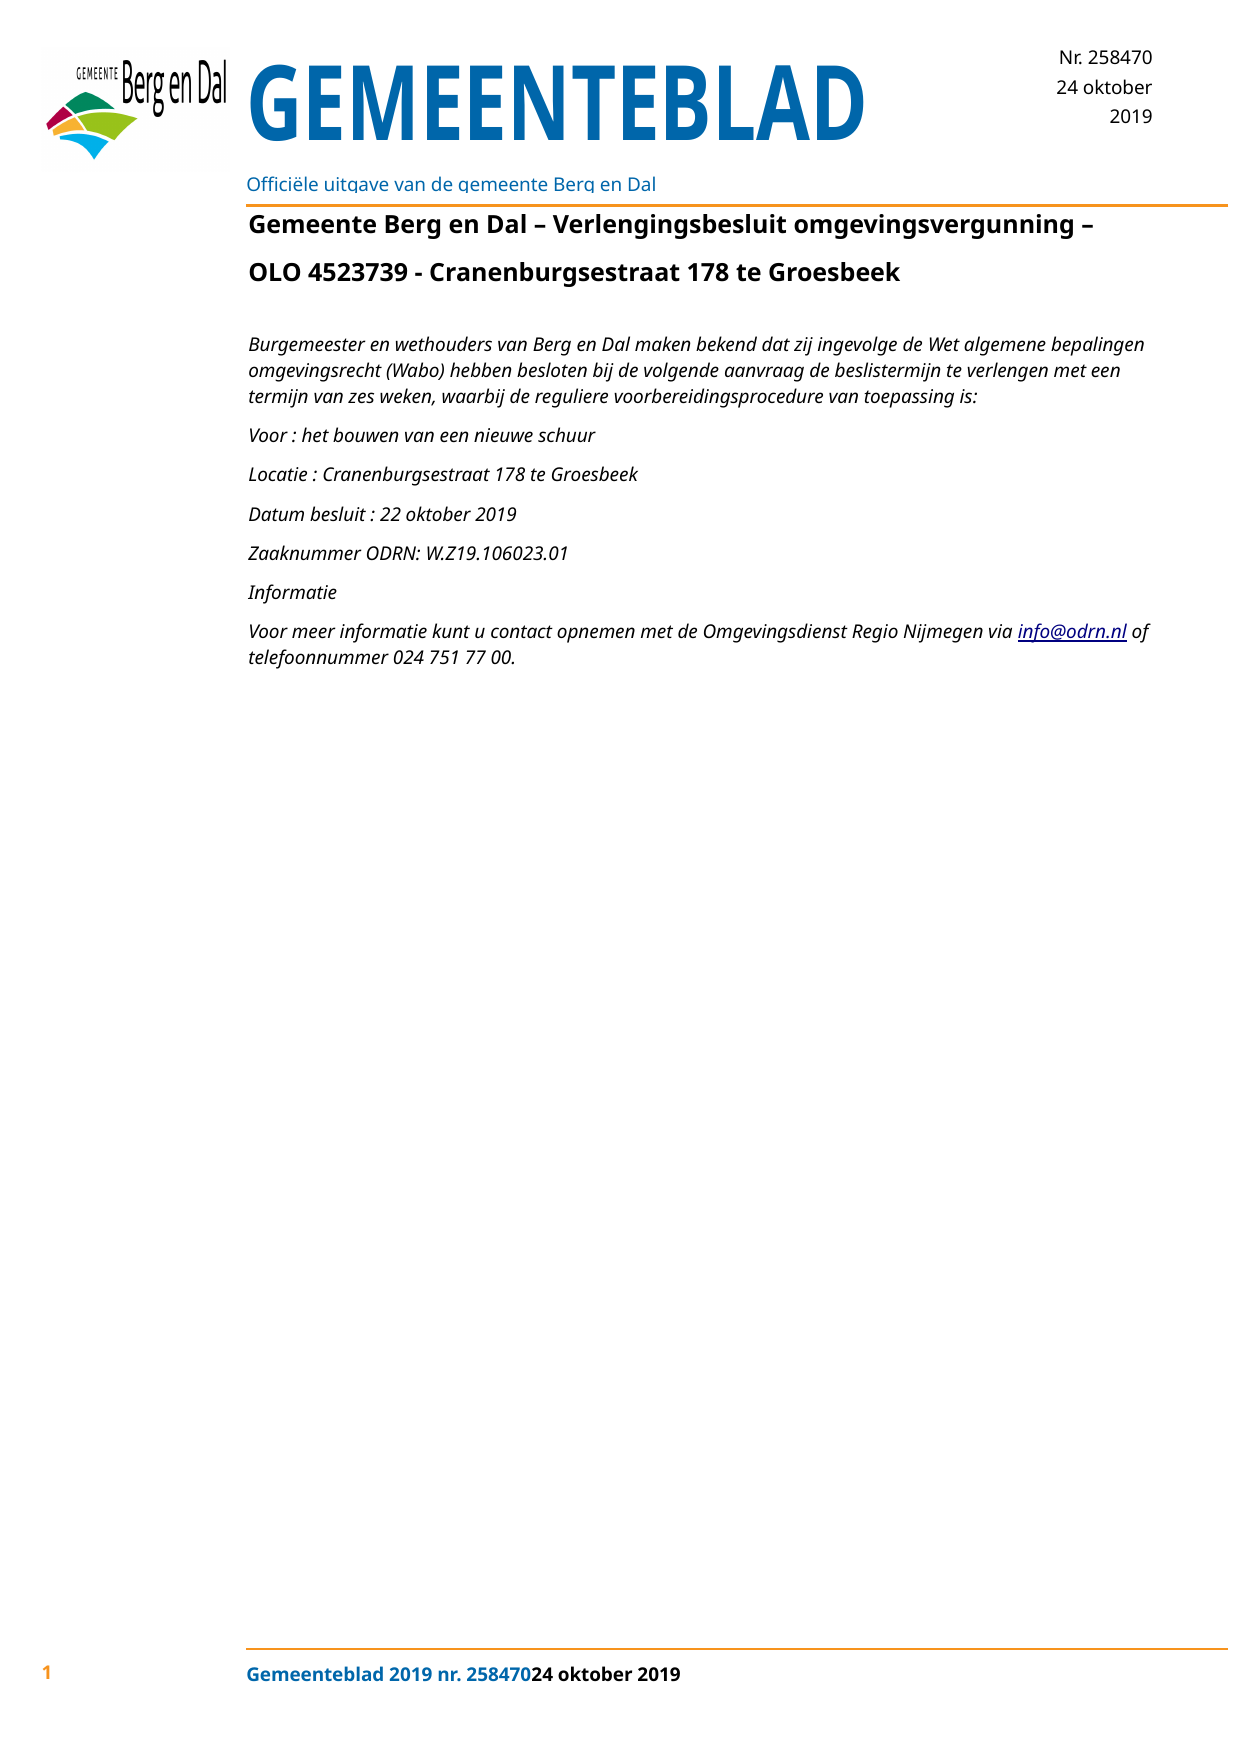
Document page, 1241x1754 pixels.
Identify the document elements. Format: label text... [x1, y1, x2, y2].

text Informatie [248, 579, 1152, 605]
text Gemeente Berg en Dal – Verlengingsbesluit omgevingsvergunning – OLO 4523739 - Cranenburgsestraat 178 te Groesbeek [248, 207, 1152, 288]
text Zaaknummer ODRN: W.Z19.106023.01 [248, 540, 1152, 566]
text Voor : het bouwen van een nieuwe schuur [248, 422, 1152, 448]
picture [41, 47, 231, 172]
text Locatie : Cranenburgsestraat 178 te Groesbeek [248, 461, 1152, 487]
text Voor meer informatie kunt u contact opnemen met de Omgevingsdienst Regio Nijmegen via info@odrn.nl of telefoonnummer 024 751 77 00. [248, 618, 1152, 670]
text Burgemeester en wethouders van Berg en Dal maken bekend dat zij ingevolge de Wet algemene bepalingen omgevingsrecht (Wabo) hebben besloten bij de volgende aanvraag de beslistermijn te verlengen met een termijn van zes weken, waarbij de reguliere voorbereidingsprocedure van toepassing is: [248, 331, 1152, 409]
text Datum besluit : 22 oktober 2019 [248, 501, 1152, 526]
